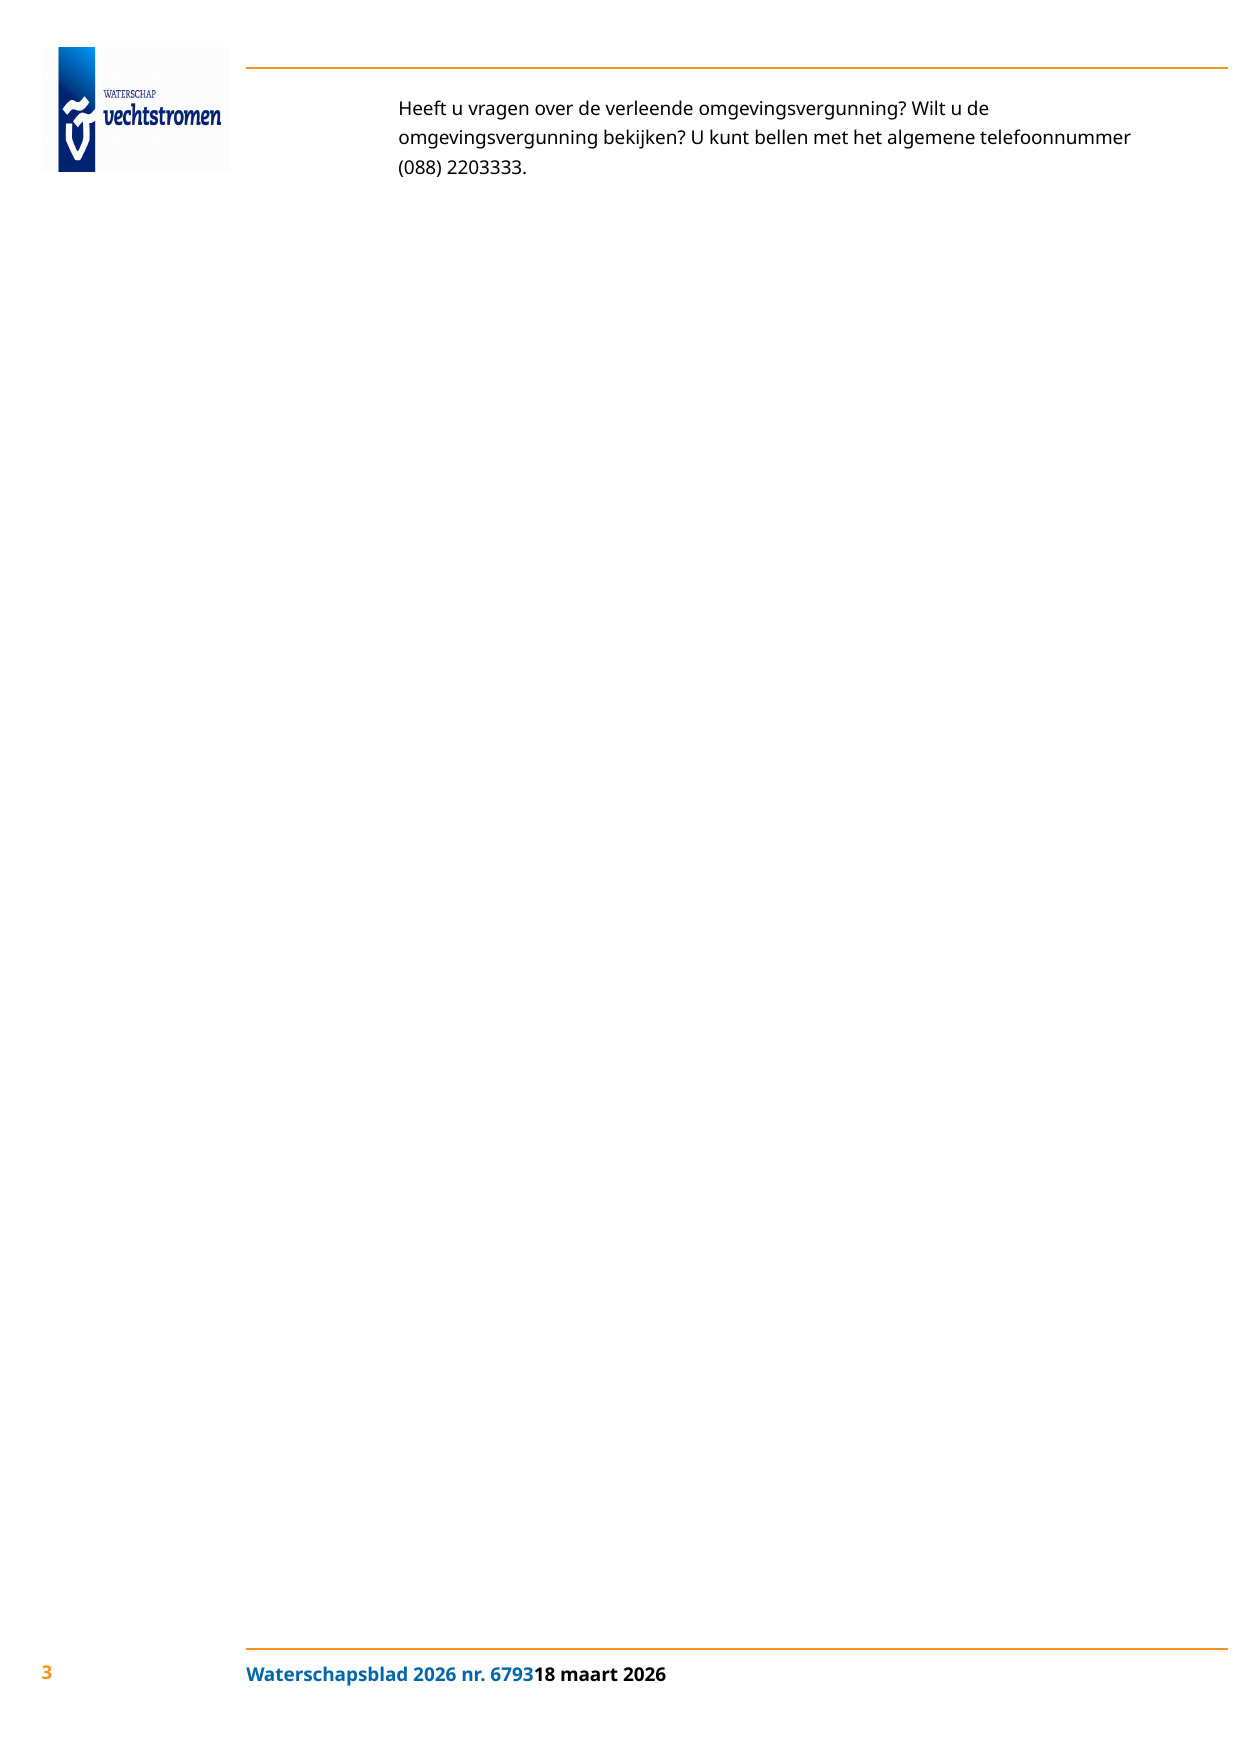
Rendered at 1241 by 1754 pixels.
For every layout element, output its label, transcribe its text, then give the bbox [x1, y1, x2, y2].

picture [41, 47, 231, 172]
list Heeft u vragen over de verleende omgevingsvergunning? Wilt u de omgevingsvergunning bekijken? U kunt bellen met het algemene telefoonnummer (088) 2203333. [361, 95, 1152, 180]
